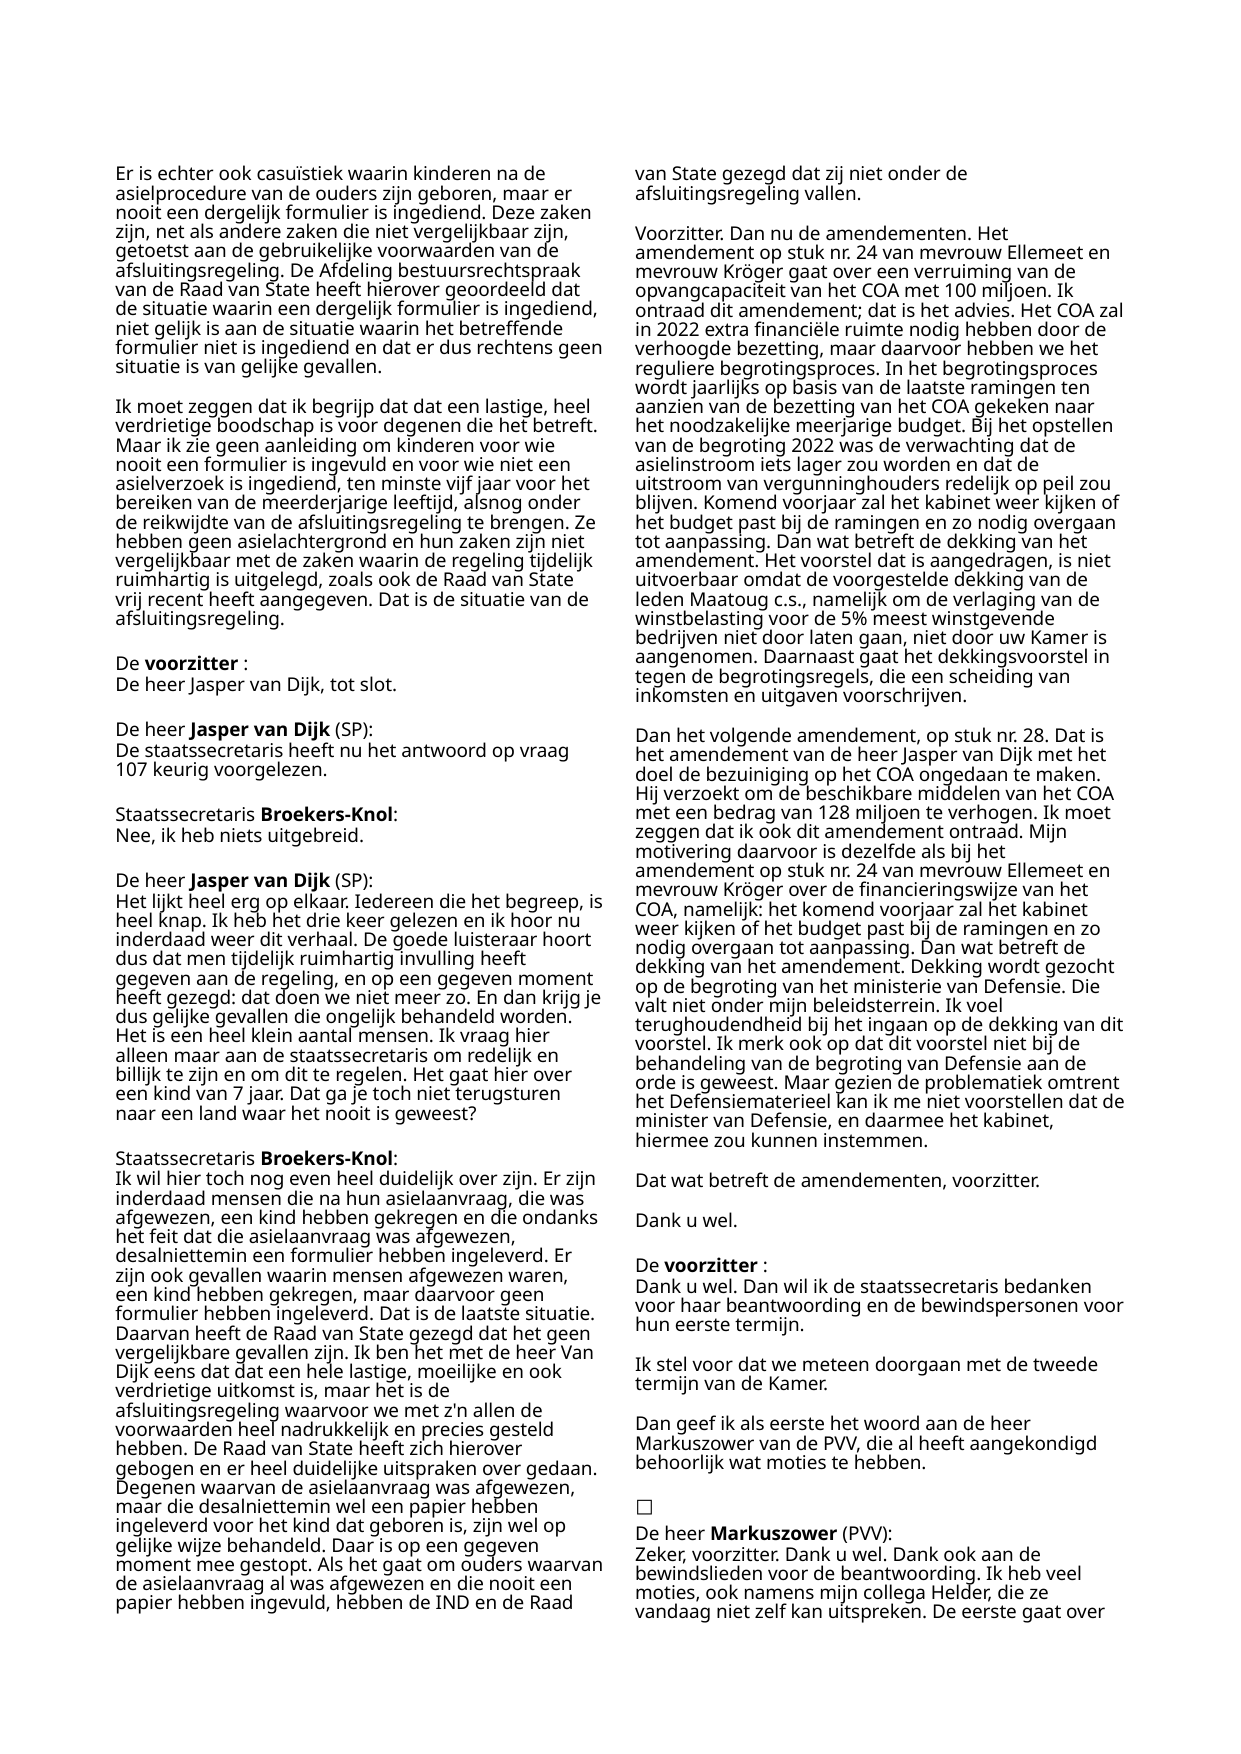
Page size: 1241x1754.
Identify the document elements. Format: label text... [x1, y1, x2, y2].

text Zeker, voorzitter. Dank u wel. Dank ook aan de bewindslieden voor de beantwoording. Ik heb veel moties, ook namens mijn collega Helder, die ze vandaag niet zelf kan uitspreken. De eerste gaat over [635, 1546, 1125, 1623]
text Er is echter ook casuïstiek waarin kinderen na de asielprocedure van de ouders zijn geboren, maar er nooit een dergelijk formulier is ingediend. Deze zaken zijn, net als andere zaken die niet vergelijkbaar zijn, getoetst aan de gebruikelijke voorwaarden van de afsluitingsregeling. De Afdeling bestuursrechtspraak van de Raad van State heeft hierover geoordeeld dat de situatie waarin een dergelijk formulier is ingediend, niet gelijk is aan de situatie waarin het betreffende formulier niet is ingediend en dat er dus rechtens geen situatie is van gelijke gevallen. [115, 165, 605, 377]
text Dan het volgende amendement, op stuk nr. 28. Dat is het amendement van de heer Jasper van Dijk met het doel de bezuiniging op het COA ongedaan te maken. Hij verzoekt om de beschikbare middelen van het COA met een bedrag van 128 miljoen te verhogen. Ik moet zeggen dat ik ook dit amendement ontraad. Mijn motivering daarvoor is dezelfde als bij het amendement op stuk nr. 24 van mevrouw Ellemeet en mevrouw Kröger over de financieringswijze van het COA, namelijk: het komend voorjaar zal het kabinet weer kijken of het budget past bij de ramingen en zo nodig overgaan tot aanpassing. Dan wat betreft de dekking van het amendement. Dekking wordt gezocht op de begroting van het ministerie van Defensie. Die valt niet onder mijn beleidsterrein. Ik voel terughoudendheid bij het ingaan op de dekking van dit voorstel. Ik merk ook op dat dit voorstel niet bij de behandeling van de begroting van Defensie aan de orde is geweest. Maar gezien de problematiek omtrent het Defensiematerieel kan ik me niet voorstellen dat de minister van Defensie, en daarmee het kabinet, hiermee zou kunnen instemmen. [635, 727, 1125, 1151]
text Voorzitter. Dan nu de amendementen. Het amendement op stuk nr. 24 van mevrouw Ellemeet en mevrouw Kröger gaat over een verruiming van de opvangcapaciteit van het COA met 100 miljoen. Ik ontraad dit amendement; dat is het advies. Het COA zal in 2022 extra financiële ruimte nodig hebben door de verhoogde bezetting, maar daarvoor hebben we het reguliere begrotingsproces. In het begrotingsproces wordt jaarlijks op basis van de laatste ramingen ten aanzien van de bezetting van het COA gekeken naar het noodzakelijke meerjarige budget. Bij het opstellen van de begroting 2022 was de verwachting dat de asielinstroom iets lager zou worden en dat de uitstroom van vergunninghouders redelijk op peil zou blijven. Komend voorjaar zal het kabinet weer kijken of het budget past bij de ramingen en zo nodig overgaan tot aanpassing. Dan wat betreft de dekking van het amendement. Het voorstel dat is aangedragen, is niet uitvoerbaar omdat de voorgestelde dekking van de leden Maatoug c.s., namelijk om de verlaging van de winstbelasting voor de 5% meest winstgevende bedrijven niet door laten gaan, niet door uw Kamer is aangenomen. Daarnaast gaat het dekkingsvoorstel in tegen de begrotingsregels, die een scheiding van inkomsten en uitgaven voorschrijven. [635, 224, 1125, 706]
text De voorzitter : [115, 650, 605, 676]
text van State gezegd dat zij niet onder de afsluitingsregeling vallen. [635, 165, 1125, 204]
text Het lijkt heel erg op elkaar. Iedereen die het begreep, is heel knap. Ik heb het drie keer gelezen en ik hoor nu inderdaad weer dit verhaal. De goede luisteraar hoort dus dat men tijdelijk ruimhartig invulling heeft gegeven aan de regeling, en op een gegeven moment heeft gezegd: dat doen we niet meer zo. En dan krijg je dus gelijke gevallen die ongelijk behandeld worden. Het is een heel klein aantal mensen. Ik vraag hier alleen maar aan de staatssecretaris om redelijk en billijk te zijn en om dit te regelen. Het gaat hier over een kind van 7 jaar. Dat ga je toch niet terugsturen naar een land waar het nooit is geweest? [115, 893, 605, 1124]
text Dat wat betreft de amendementen, voorzitter. [635, 1172, 1125, 1191]
text ⬜ [635, 1494, 1125, 1520]
text Ik wil hier toch nog even heel duidelijk over zijn. Er zijn inderdaad mensen die na hun asielaanvraag, die was afgewezen, een kind hebben gekregen en die ondanks het feit dat die asielaanvraag was afgewezen, desalniettemin een formulier hebben ingeleverd. Er zijn ook gevallen waarin mensen afgewezen waren, een kind hebben gekregen, maar daarvoor geen formulier hebben ingeleverd. Dat is de laatste situatie. Daarvan heeft de Raad van State gezegd dat het geen vergelijkbare gevallen zijn. Ik ben het met de heer Van Dijk eens dat dat een hele lastige, moeilijke en ook verdrietige uitkomst is, maar het is de afsluitingsregeling waarvoor we met z'n allen de voorwaarden heel nadrukkelijk en precies gesteld hebben. De Raad van State heeft zich hierover gebogen en er heel duidelijke uitspraken over gedaan. Degenen waarvan de asielaanvraag was afgewezen, maar die desalniettemin wel een papier hebben ingeleverd voor het kind dat geboren is, zijn wel op gelijke wijze behandeld. Daar is op een gegeven moment mee gestopt. Als het gaat om ouders waarvan de asielaanvraag al was afgewezen en die nooit een papier hebben ingevuld, hebben de IND en de Raad [115, 1170, 605, 1614]
text Staatssecretaris Broekers-Knol: [115, 801, 605, 827]
text Dank u wel. Dan wil ik de staatssecretaris bedanken voor haar beantwoording en de bewindspersonen voor hun eerste termijn. [635, 1278, 1125, 1335]
text De heer Markuszower (PVV): [635, 1520, 1125, 1546]
text De staatssecretaris heeft nu het antwoord op vraag 107 keurig voorgelezen. [115, 742, 605, 780]
text De voorzitter : [635, 1252, 1125, 1278]
text De heer Jasper van Dijk (SP): [115, 867, 605, 893]
text Nee, ik heb niets uitgebreid. [115, 827, 605, 846]
text Dan geef ik als eerste het woord aan de heer Markuszower van de PVV, die al heeft aangekondigd behoorlijk wat moties te hebben. [635, 1415, 1125, 1473]
text De heer Jasper van Dijk (SP): [115, 716, 605, 742]
text De heer Jasper van Dijk, tot slot. [115, 676, 605, 695]
text Ik stel voor dat we meteen doorgaan met de tweede termijn van de Kamer. [635, 1356, 1125, 1395]
text Staatssecretaris Broekers-Knol: [115, 1145, 605, 1170]
text Dank u wel. [635, 1212, 1125, 1231]
text Ik moet zeggen dat ik begrijp dat dat een lastige, heel verdrietige boodschap is voor degenen die het betreft. Maar ik zie geen aanleiding om kinderen voor wie nooit een formulier is ingevuld en voor wie niet een asielverzoek is ingediend, ten minste vijf jaar voor het bereiken van de meerderjarige leeftijd, alsnog onder de reikwijdte van de afsluitingsregeling te brengen. Ze hebben geen asielachtergrond en hun zaken zijn niet vergelijkbaar met de zaken waarin de regeling tijdelijk ruimhartig is uitgelegd, zoals ook de Raad van State vrij recent heeft aangegeven. Dat is de situatie van de afsluitingsregeling. [115, 398, 605, 629]
